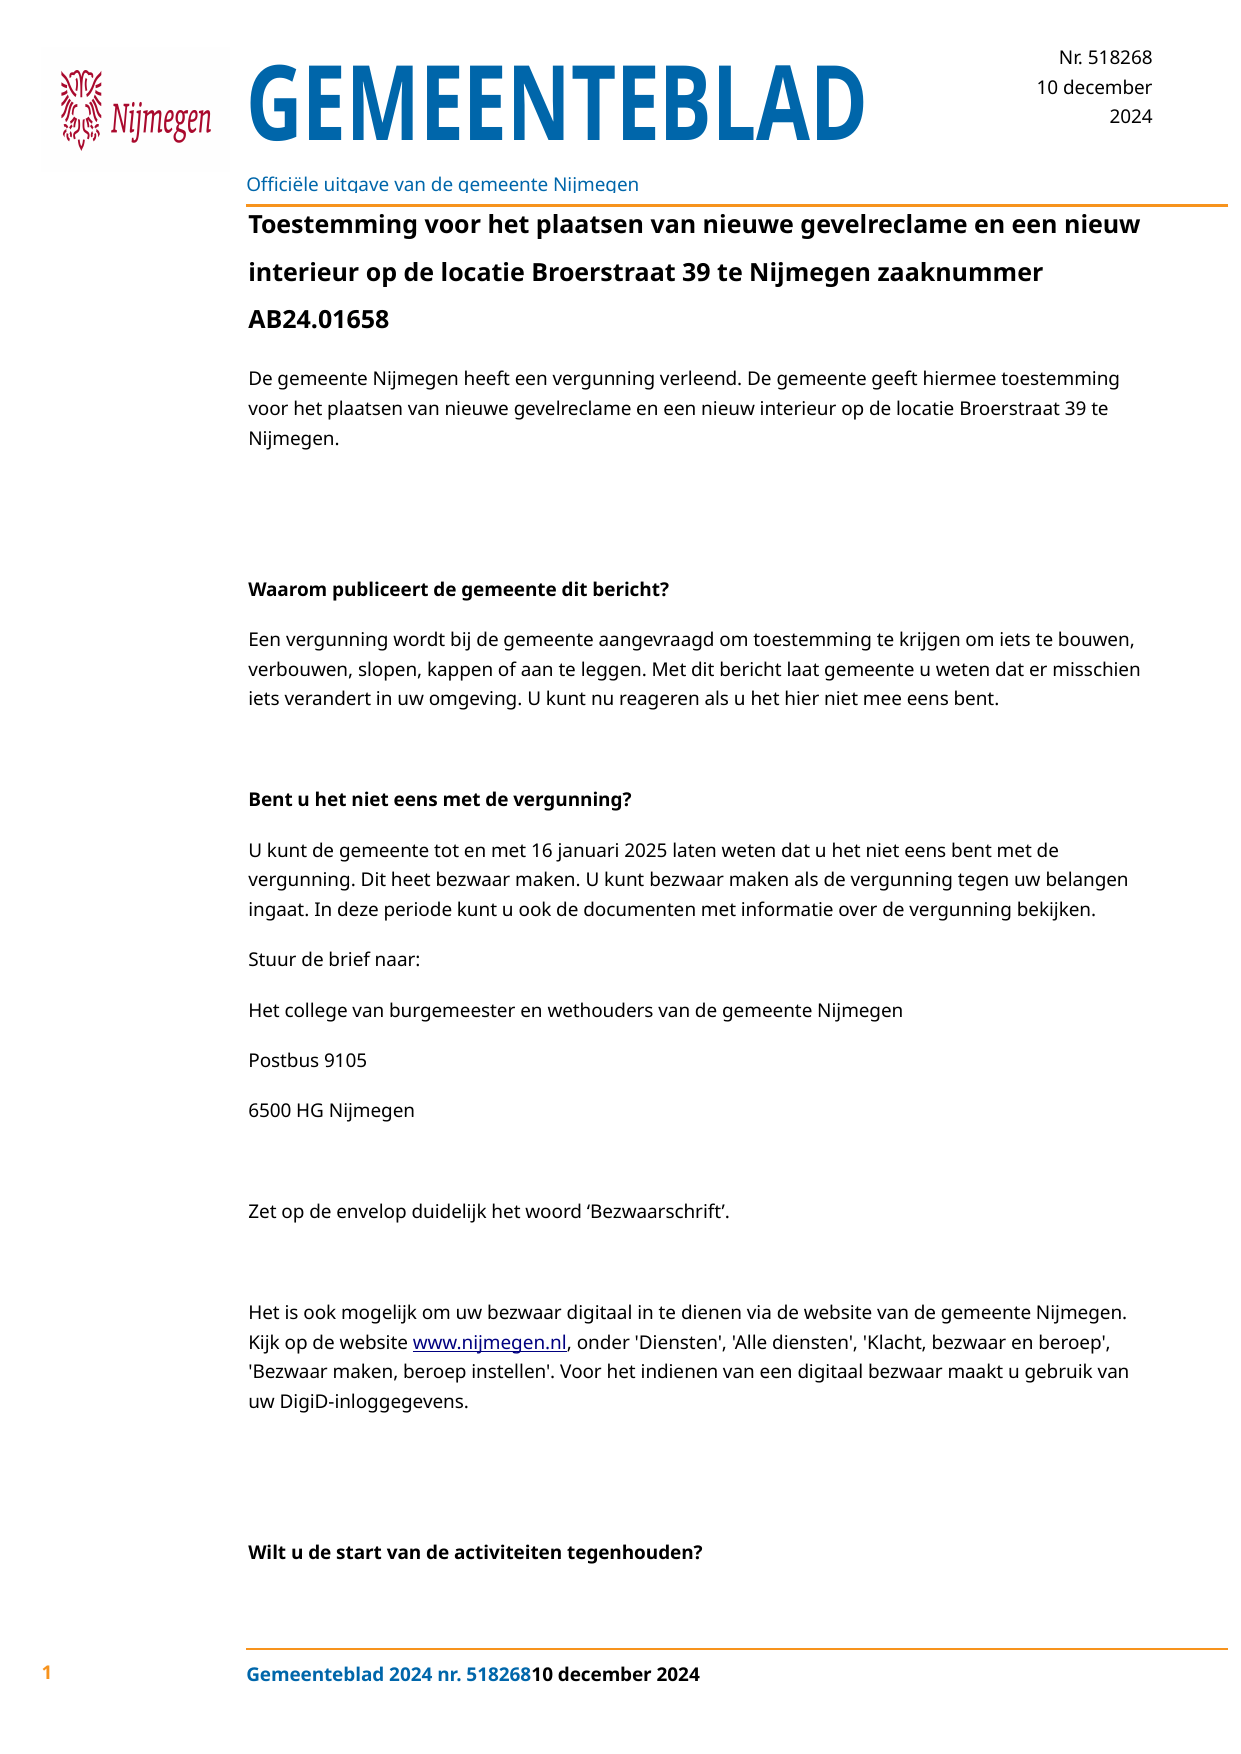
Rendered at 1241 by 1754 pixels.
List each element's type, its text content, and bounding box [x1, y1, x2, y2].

picture [41, 47, 231, 172]
text Toestemming voor het plaatsen van nieuwe gevelreclame en een nieuw interieur op de locatie Broerstraat 39 te Nijmegen zaaknummer AB24.01658 [248, 207, 1152, 336]
text De gemeente Nijmegen heeft een vergunning verleend. De gemeente geeft hiermee toestemming voor het plaatsen van nieuwe gevelreclame en een nieuw interieur op de locatie Broerstraat 39 te Nijmegen. [248, 366, 1152, 450]
text Wilt u de start van de activiteiten tegenhouden? [248, 1539, 1152, 1565]
text Postbus 9105 [248, 1047, 1152, 1073]
text Het college van burgemeester en wethouders van de gemeente Nijmegen [248, 997, 1152, 1022]
text Stuur de brief naar: [248, 946, 1152, 972]
text U kunt de gemeente tot en met 16 januari 2025 laten weten dat u het niet eens bent met de vergunning. Dit heet bezwaar maken. U kunt bezwaar maken als de vergunning tegen uw belangen ingaat. In deze periode kunt u ook de documenten met informatie over de vergunning bekijken. [248, 837, 1152, 922]
text Een vergunning wordt bij de gemeente aangevraagd om toestemming te krijgen om iets te bouwen, verbouwen, slopen, kappen of aan te leggen. Met dit bericht laat gemeente u weten dat er misschien iets verandert in uw omgeving. U kunt nu reageren als u het hier niet mee eens bent. [248, 626, 1152, 711]
text Waarom publiceert de gemeente dit bericht? [248, 576, 1152, 602]
text Zet op de envelop duidelijk het woord ‘Bezwaarschrift’. [248, 1198, 1152, 1224]
text Bent u het niet eens met de vergunning? [248, 786, 1152, 812]
text 6500 HG Nijmegen [248, 1098, 1152, 1123]
text Het is ook mogelijk om uw bezwaar digitaal in te dienen via de website van de gemeente Nijmegen. Kijk op de website www.nijmegen.nl, onder 'Diensten', 'Alle diensten', 'Klacht, bezwaar en beroep', 'Bezwaar maken, beroep instellen'. Voor het indienen van een digitaal bezwaar maakt u gebruik van uw DigiD-inloggegevens. [248, 1299, 1152, 1414]
